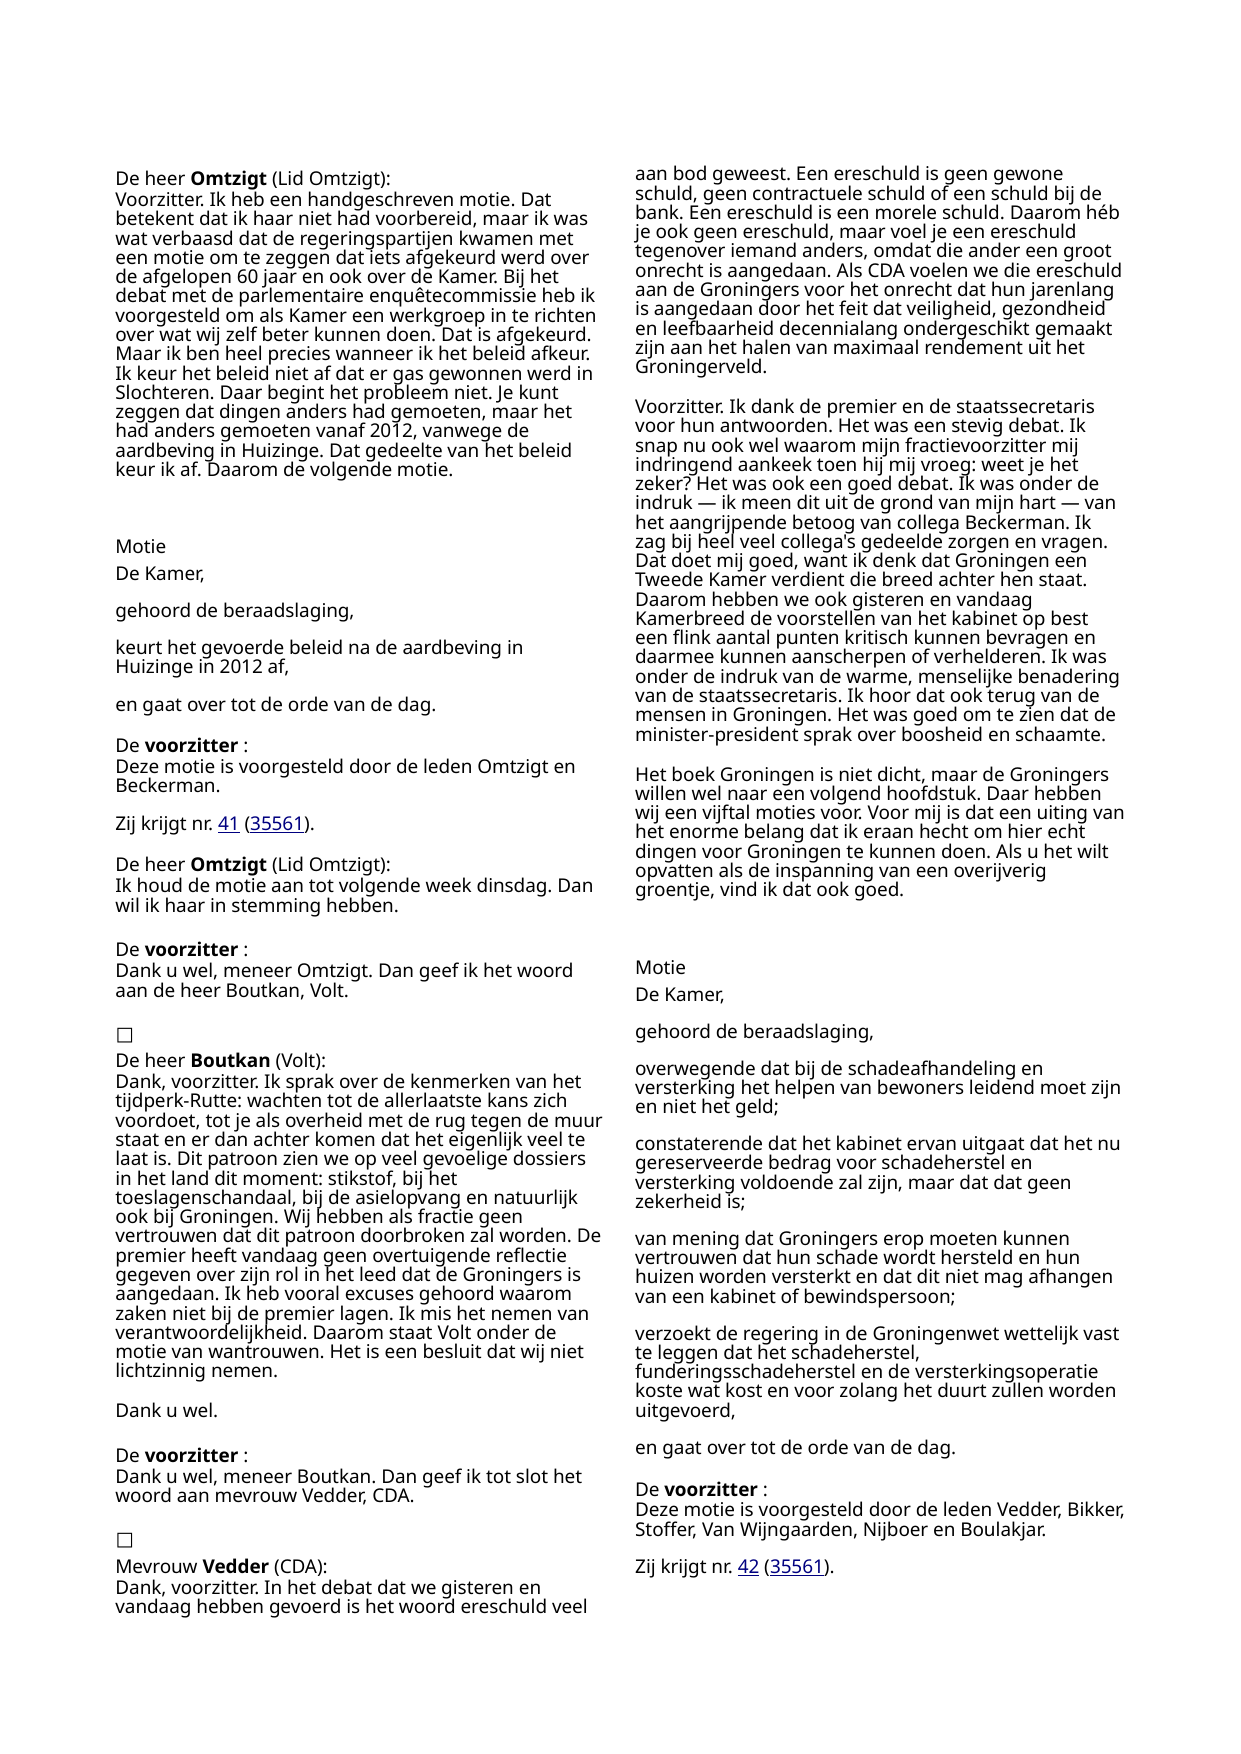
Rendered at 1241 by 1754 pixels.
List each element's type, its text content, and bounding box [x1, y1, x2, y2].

text en gaat over tot de orde van de dag. [115, 696, 605, 715]
text Voorzitter. Ik dank de premier en de staatssecretaris voor hun antwoorden. Het was een stevig debat. Ik snap nu ook wel waarom mijn fractievoorzitter mij indringend aankeek toen hij mij vroeg: weet je het zeker? Het was ook een goed debat. Ik was onder de indruk — ik meen dit uit de grond van mijn hart — van het aangrijpende betoog van collega Beckerman. Ik zag bij heel veel collega's gedeelde zorgen en vragen. Dat doet mij goed, want ik denk dat Groningen een Tweede Kamer verdient die breed achter hen staat. Daarom hebben we ook gisteren en vandaag Kamerbreed de voorstellen van het kabinet op best een flink aantal punten kritisch kunnen bevragen en daarmee kunnen aanscherpen of verhelderen. Ik was onder de indruk van de warme, menselijke benadering van de staatssecretaris. Ik hoor dat ook terug van de mensen in Groningen. Het was goed om te zien dat de minister-president sprak over boosheid en schaamte. [635, 398, 1125, 745]
text en gaat over tot de orde van de dag. [635, 1439, 1125, 1458]
text Voorzitter. Ik heb een handgeschreven motie. Dat betekent dat ik haar niet had voorbereid, maar ik was wat verbaasd dat de regeringspartijen kwamen met een motie om te zeggen dat iets afgekeurd werd over de afgelopen 60 jaar en ook over de Kamer. Bij het debat met de parlementaire enquêtecommissie heb ik voorgesteld om als Kamer een werkgroep in te richten over wat wij zelf beter kunnen doen. Dat is afgekeurd. Maar ik ben heel precies wanneer ik het beleid afkeur. Ik keur het beleid niet af dat er gas gewonnen werd in Slochteren. Daar begint het probleem niet. Je kunt zeggen dat dingen anders had gemoeten, maar het had anders gemoeten vanaf 2012, vanwege de aardbeving in Huizinge. Dat gedeelte van het beleid keur ik af. Daarom de volgende motie. [115, 191, 605, 480]
text De voorzitter : [115, 1442, 605, 1468]
text overwegende dat bij de schadeafhandeling en versterking het helpen van bewoners leidend moet zijn en niet het geld; [635, 1059, 1125, 1117]
text De voorzitter : [115, 937, 605, 962]
text Dank u wel, meneer Boutkan. Dan geef ik tot slot het woord aan mevrouw Vedder, CDA. [115, 1468, 605, 1507]
text aan bod geweest. Een ereschuld is geen gewone schuld, geen contractuele schuld of een schuld bij de bank. Een ereschuld is een morele schuld. Daarom héb je ook geen ereschuld, maar voel je een ereschuld tegenover iemand anders, omdat die ander een groot onrecht is aangedaan. Als CDA voelen we die ereschuld aan de Groningers voor het onrecht dat hun jarenlang is aangedaan door het feit dat veiligheid, gezondheid en leefbaarheid decennialang ondergeschikt gemaakt zijn aan het halen van maximaal rendement uit het Groningerveld. [635, 165, 1125, 377]
text ⬜ [115, 1527, 605, 1553]
text De heer Omtzigt (Lid Omtzigt): [115, 165, 605, 191]
text Mevrouw Vedder (CDA): [115, 1553, 605, 1579]
text gehoord de beraadslaging, [635, 1023, 1125, 1042]
text constaterende dat het kabinet ervan uitgaat dat het nu gereserveerde bedrag voor schadeherstel en versterking voldoende zal zijn, maar dat dat geen zekerheid is; [635, 1135, 1125, 1212]
text Dank, voorzitter. Ik sprak over de kenmerken van het tijdperk-Rutte: wachten tot de allerlaatste kans zich voordoet, tot je als overheid met de rug tegen de muur staat en er dan achter komen dat het eigenlijk veel te laat is. Dit patroon zien we op veel gevoelige dossiers in het land dit moment: stikstof, bij het toeslagenschandaal, bij de asielopvang en natuurlijk ook bij Groningen. Wij hebben als fractie geen vertrouwen dat dit patroon doorbroken zal worden. De premier heeft vandaag geen overtuigende reflectie gegeven over zijn rol in het leed dat de Groningers is aangedaan. Ik heb vooral excuses gehoord waarom zaken niet bij de premier lagen. Ik mis het nemen van verantwoordelijkheid. Daarom staat Volt onder de motie van wantrouwen. Het is een besluit dat wij niet lichtzinnig nemen. [115, 1073, 605, 1382]
text gehoord de beraadslaging, [115, 602, 605, 622]
text Deze motie is voorgesteld door de leden Omtzigt en Beckerman. [115, 758, 605, 797]
text ⬜ [115, 1022, 605, 1047]
text Motie [635, 954, 1125, 980]
text Het boek Groningen is niet dicht, maar de Groningers willen wel naar een volgend hoofdstuk. Daar hebben wij een vijftal moties voor. Voor mij is dat een uiting van het enorme belang dat ik eraan hecht om hier echt dingen voor Groningen te kunnen doen. Als u het wilt opvatten als de inspanning van een overijverig groentje, vind ik dat ook goed. [635, 766, 1125, 901]
text Zij krijgt nr. 41 (35561). [115, 814, 605, 834]
text Ik houd de motie aan tot volgende week dinsdag. Dan wil ik haar in stemming hebben. [115, 877, 605, 916]
text De voorzitter : [635, 1476, 1125, 1501]
text De heer Omtzigt (Lid Omtzigt): [115, 852, 605, 877]
text van mening dat Groningers erop moeten kunnen vertrouwen dat hun schade wordt hersteld en hun huizen worden versterkt en dat dit niet mag afhangen van een kabinet of bewindspersoon; [635, 1230, 1125, 1307]
text Deze motie is voorgesteld door de leden Vedder, Bikker, Stoffer, Van Wijngaarden, Nijboer en Boulakjar. [635, 1501, 1125, 1540]
text Zij krijgt nr. 42 (35561). [635, 1558, 1125, 1577]
text Dank, voorzitter. In het debat dat we gisteren en vandaag hebben gevoerd is het woord ereschuld veel [115, 1579, 605, 1617]
text Dank u wel, meneer Omtzigt. Dan geef ik het woord aan de heer Boutkan, Volt. [115, 962, 605, 1001]
text Dank u wel. [115, 1402, 605, 1422]
text verzoekt de regering in de Groningenwet wettelijk vast te leggen dat het schadeherstel, funderingsschadeherstel en de versterkingsoperatie koste wat kost en voor zolang het duurt zullen worden uitgevoerd, [635, 1325, 1125, 1421]
text keurt het gevoerde beleid na de aardbeving in Huizinge in 2012 af, [115, 639, 605, 678]
text De heer Boutkan (Volt): [115, 1047, 605, 1073]
text De Kamer, [115, 565, 605, 584]
text Motie [115, 534, 605, 559]
text De voorzitter : [115, 732, 605, 758]
text De Kamer, [635, 986, 1125, 1005]
